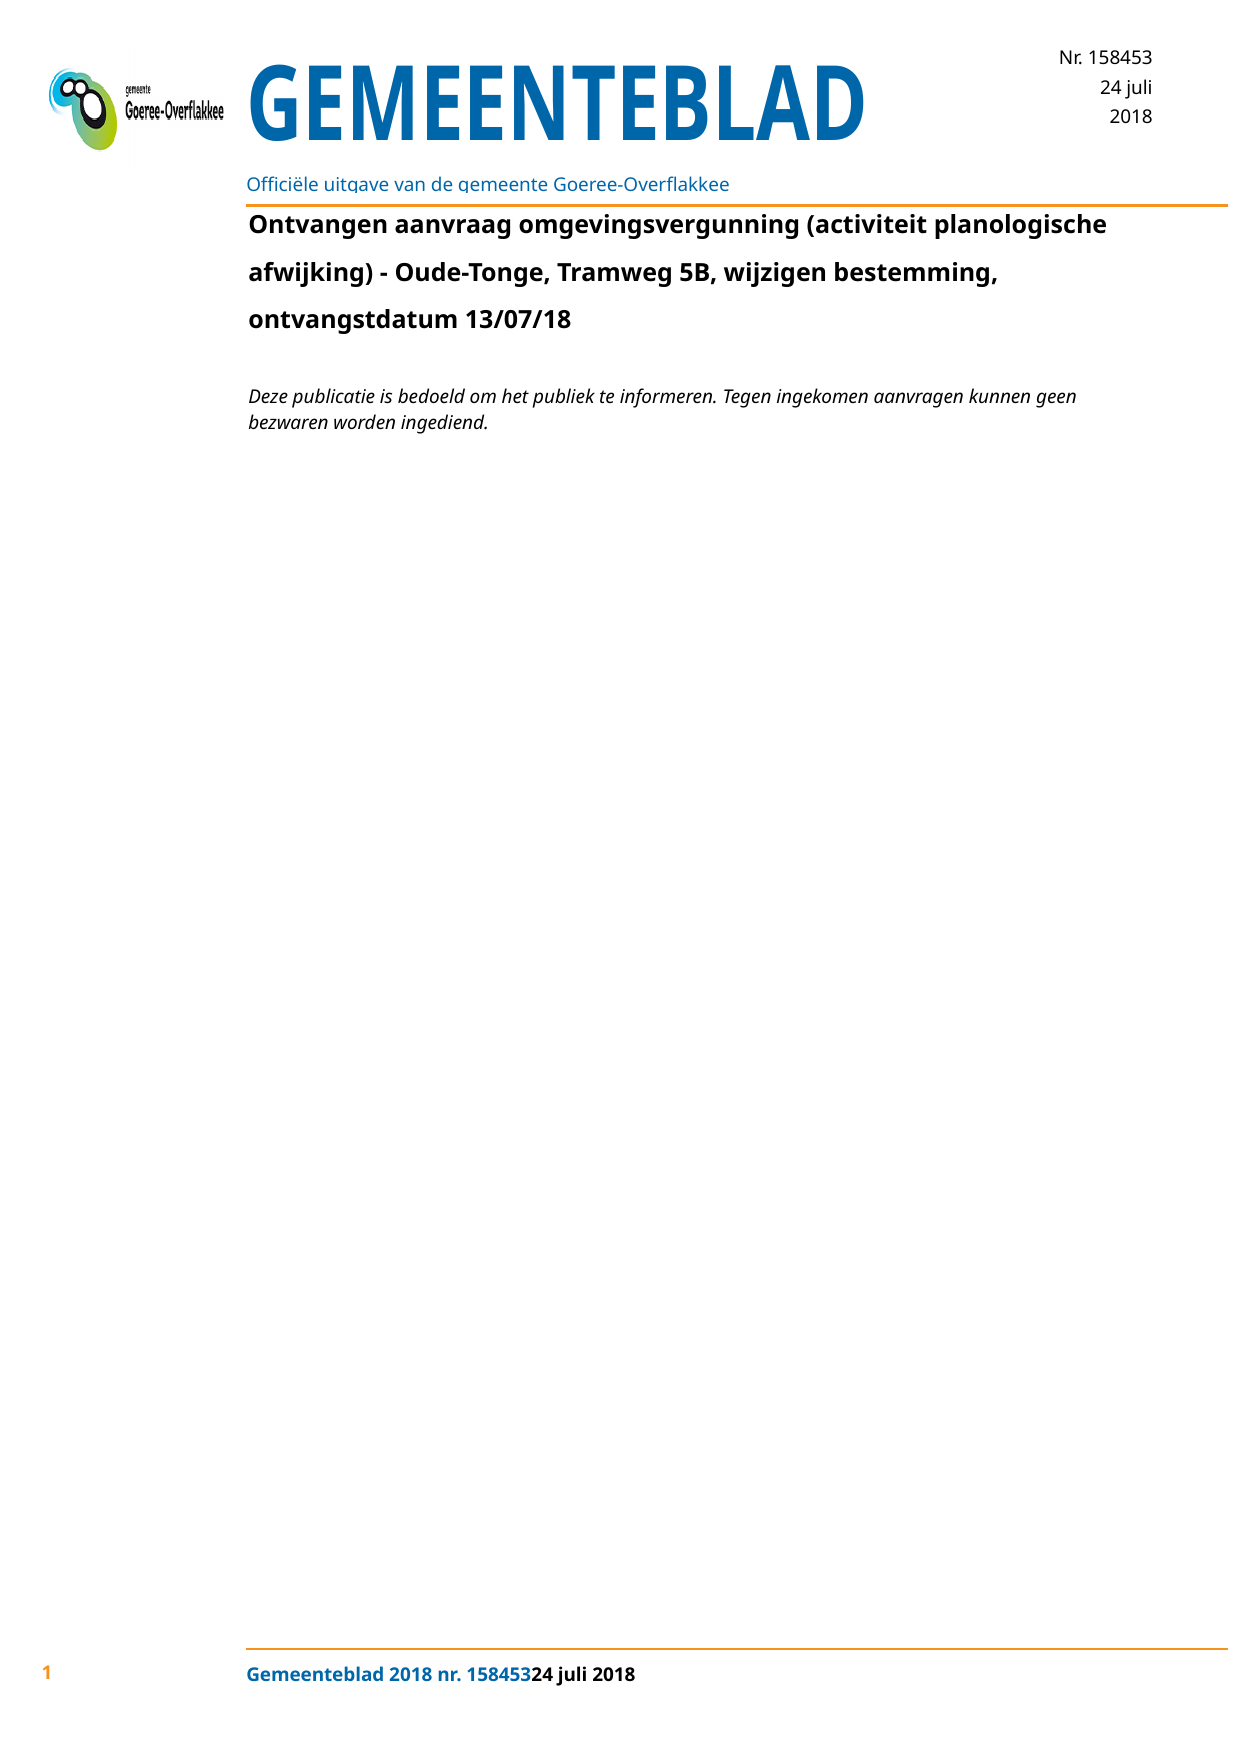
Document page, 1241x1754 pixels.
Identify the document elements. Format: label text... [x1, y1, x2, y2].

text Ontvangen aanvraag omgevingsvergunning (activiteit planologische afwijking) - Oude-Tonge, Tramweg 5B, wijzigen bestemming, ontvangstdatum 13/07/18 [248, 207, 1152, 336]
text Deze publicatie is bedoeld om het publiek te informeren. Tegen ingekomen aanvragen kunnen geen bezwaren worden ingediend. [248, 384, 1152, 435]
picture [41, 47, 231, 172]
